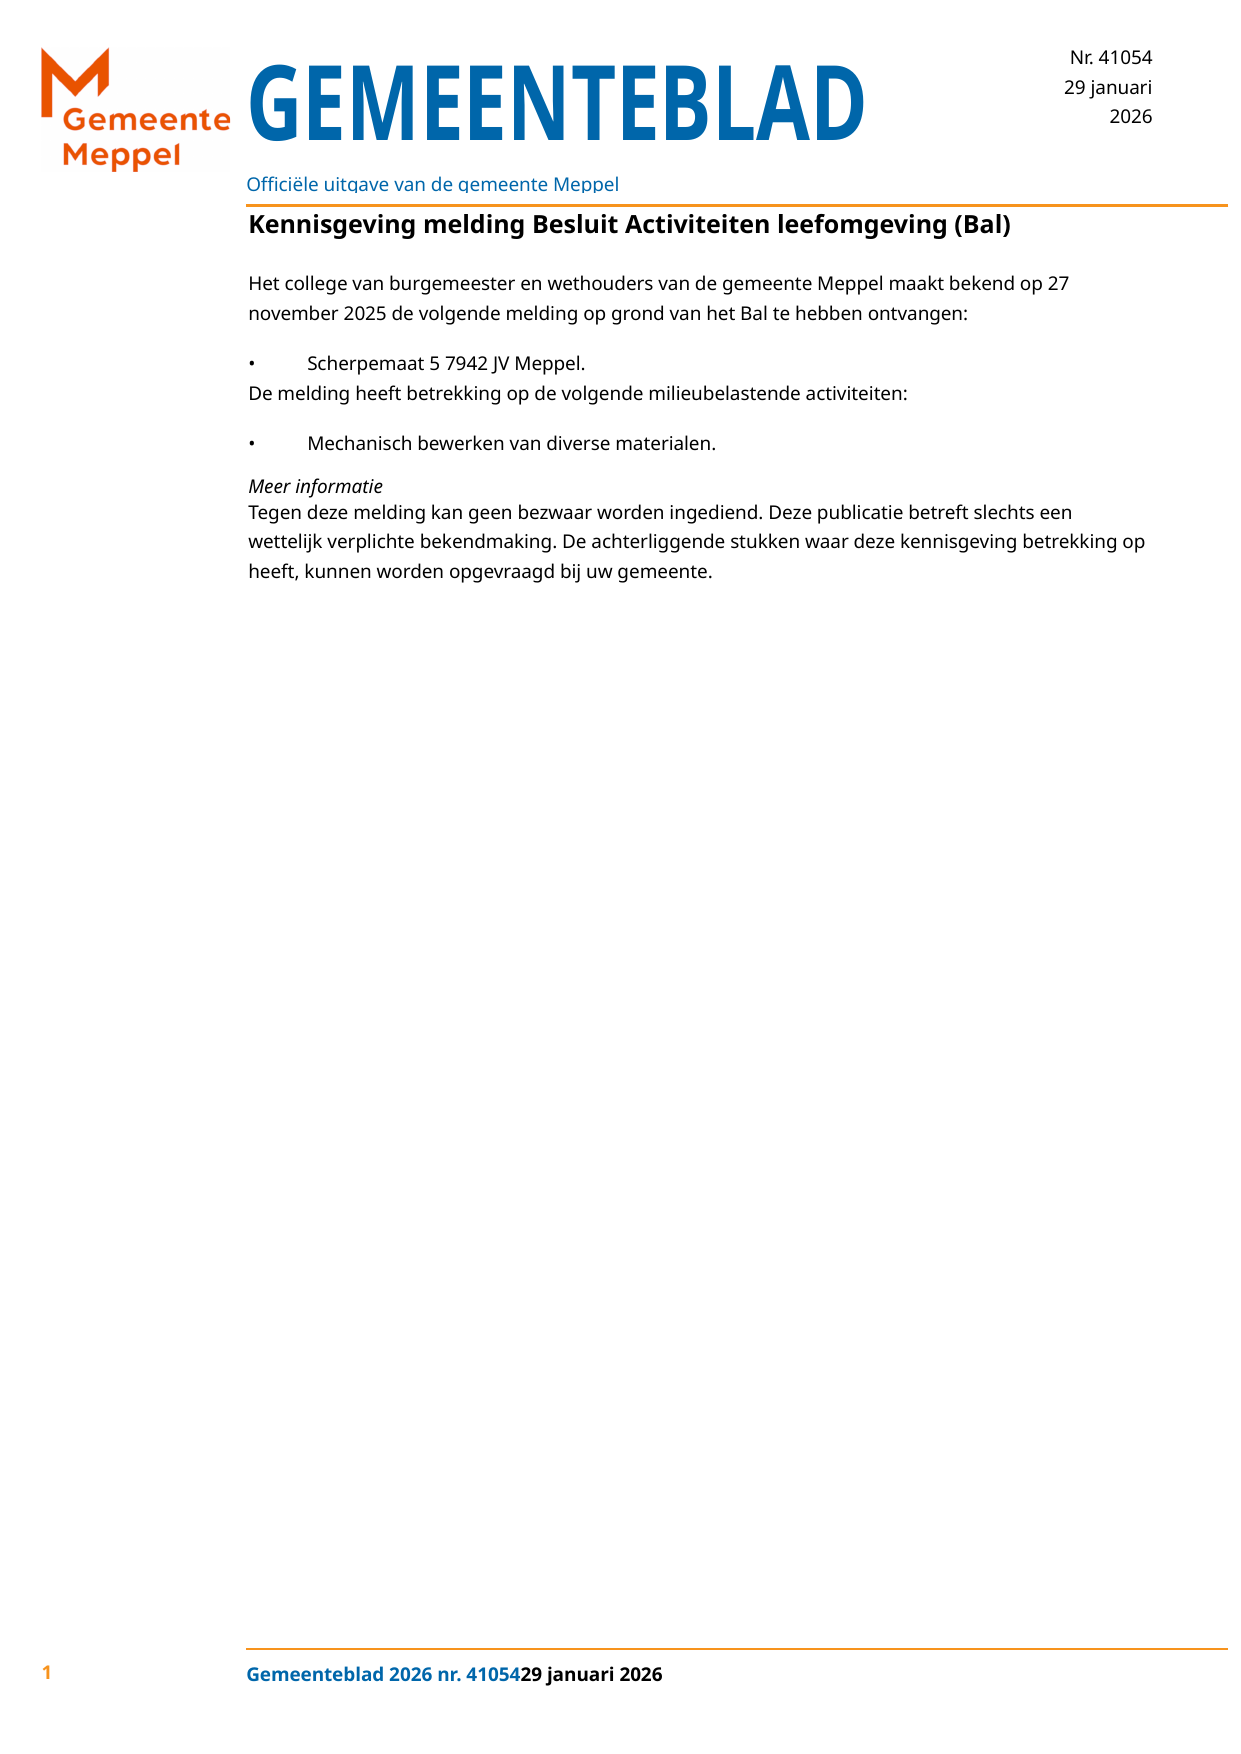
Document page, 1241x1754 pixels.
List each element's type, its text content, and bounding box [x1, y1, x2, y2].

text Meer informatie [248, 473, 1152, 499]
text Het college van burgemeester en wethouders van de gemeente Meppel maakt bekend op 27 november 2025 de volgende melding op grond van het Bal te hebben ontvangen: [248, 270, 1152, 326]
text Tegen deze melding kan geen bezwaar worden ingediend. Deze publicatie betreft slechts een wettelijk verplichte bekendmaking. De achterliggende stukken waar deze kennisgeving betrekking op heeft, kunnen worden opgevraagd bij uw gemeente. [248, 499, 1152, 584]
list Scherpemaat 5 7942 JV Meppel. [248, 350, 1152, 376]
picture [41, 47, 231, 172]
text De melding heeft betrekking op de volgende milieubelastende activiteiten: [248, 380, 1152, 406]
list Mechanisch bewerken van diverse materialen. [248, 430, 1152, 456]
text Kennisgeving melding Besluit Activiteiten leefomgeving (Bal) [248, 207, 1152, 241]
